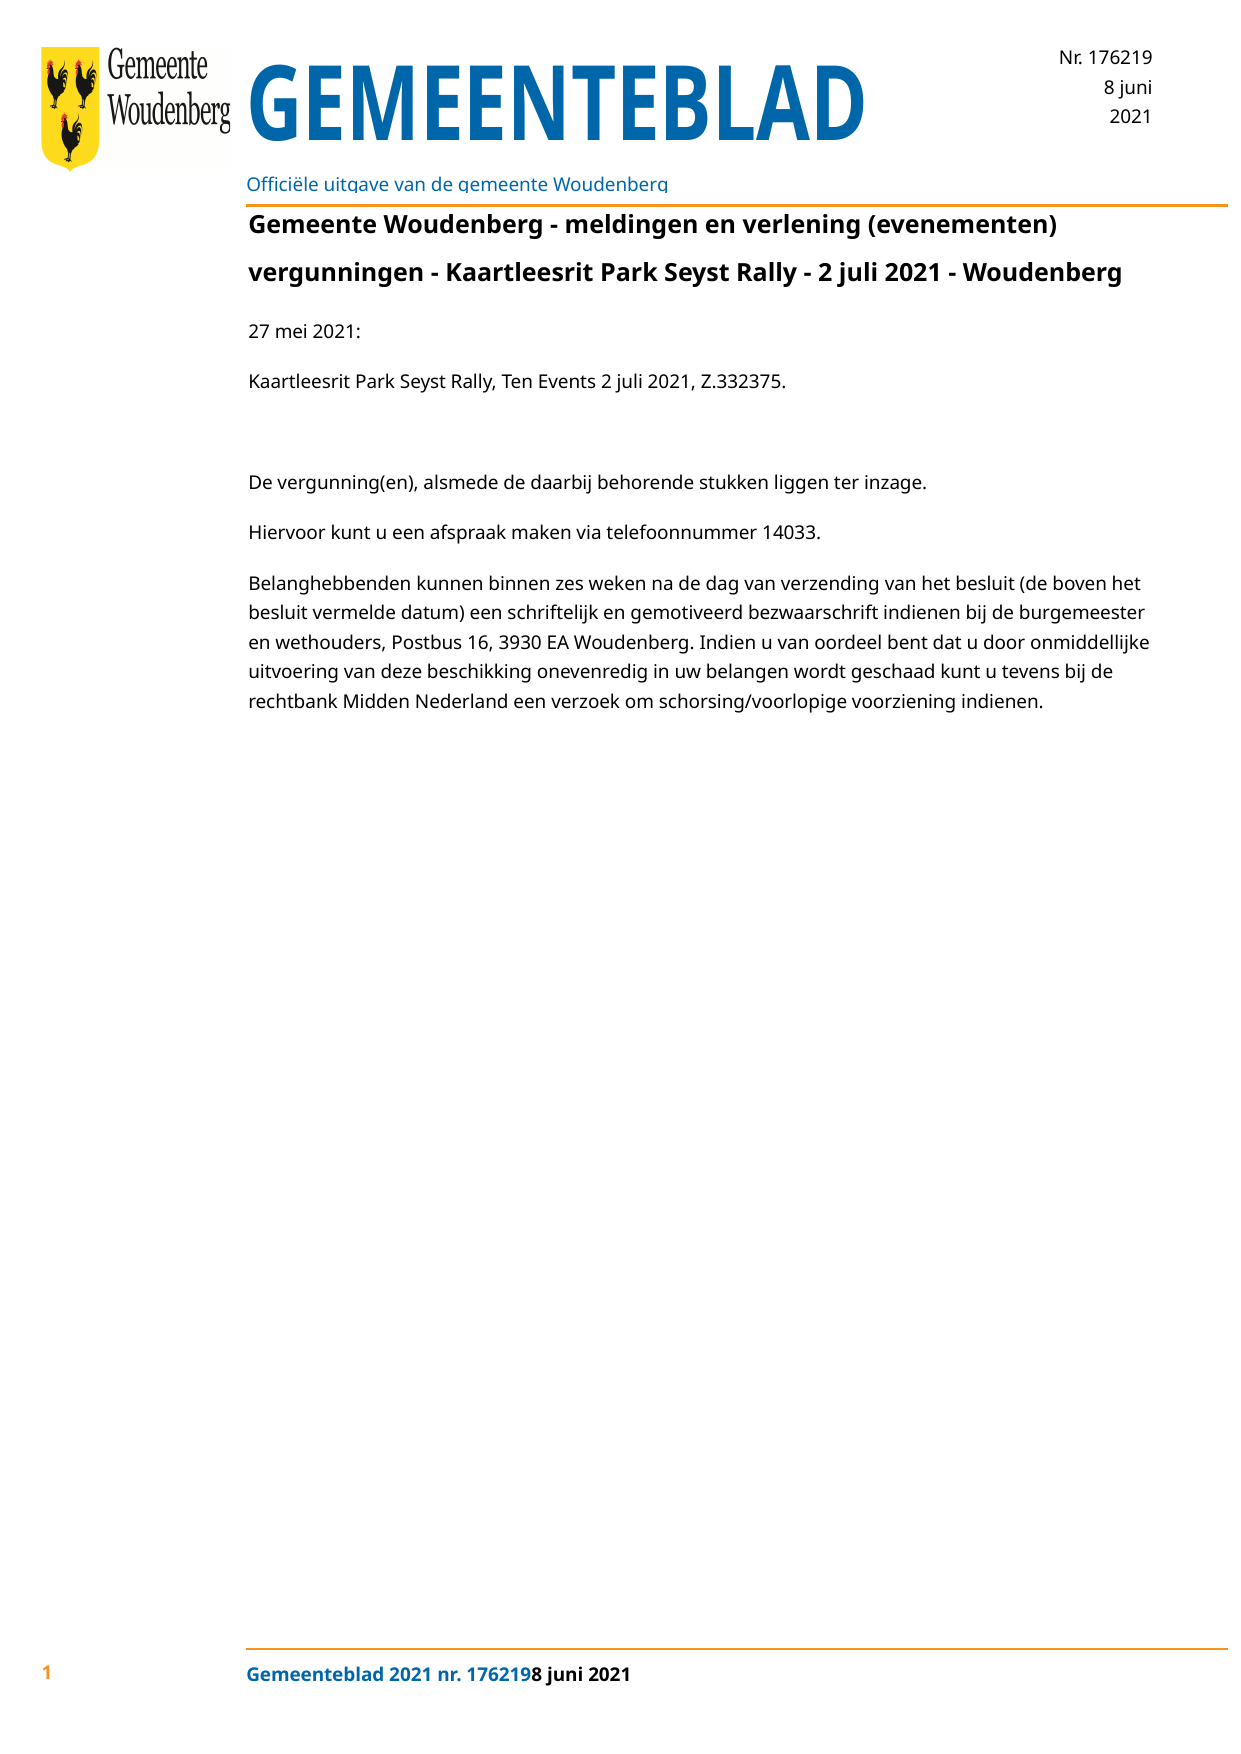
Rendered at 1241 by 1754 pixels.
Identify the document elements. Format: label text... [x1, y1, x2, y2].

text Kaartleesrit Park Seyst Rally, Ten Events 2 juli 2021, Z.332375. [248, 368, 1152, 394]
text Belanghebbenden kunnen binnen zes weken na de dag van verzending van het besluit (de boven het besluit vermelde datum) een schriftelijk en gemotiveerd bezwaarschrift indienen bij de burgemeester en wethouders, Postbus 16, 3930 EA Woudenberg. Indien u van oordeel bent dat u door onmiddellijke uitvoering van deze beschikking onevenredig in uw belangen wordt geschaad kunt u tevens bij de rechtbank Midden Nederland een verzoek om schorsing/voorlopige voorziening indienen. [248, 570, 1152, 714]
text De vergunning(en), alsmede de daarbij behorende stukken liggen ter inzage. [248, 469, 1152, 495]
text 27 mei 2021: [248, 318, 1152, 344]
text Hiervoor kunt u een afspraak maken via telefoonnummer 14033. [248, 519, 1152, 545]
picture [41, 47, 231, 172]
text Gemeente Woudenberg - meldingen en verlening (evenementen) vergunningen - Kaartleesrit Park Seyst Rally - 2 juli 2021 - Woudenberg [248, 207, 1152, 288]
